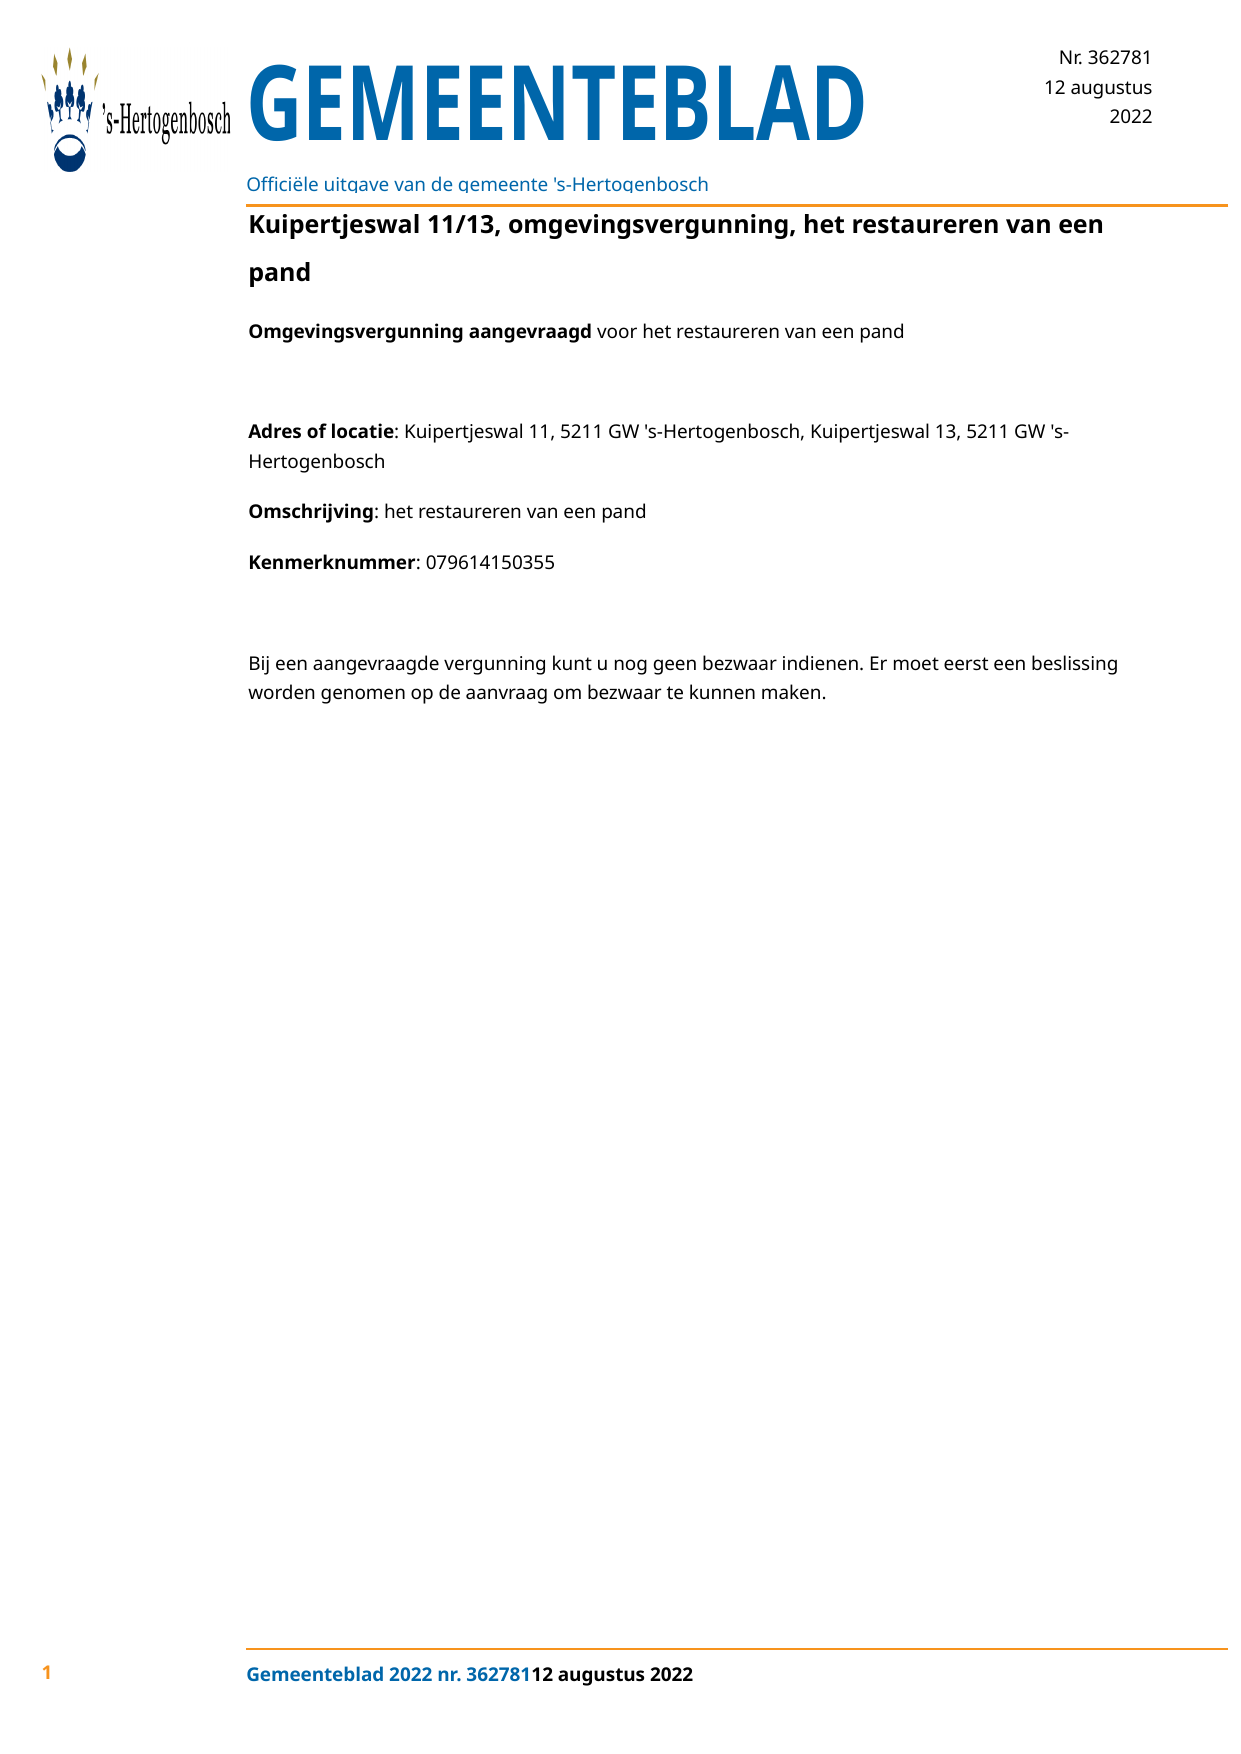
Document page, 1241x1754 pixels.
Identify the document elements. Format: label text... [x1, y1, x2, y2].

text Kenmerknummer: 079614150355 [248, 549, 1152, 575]
text Omgevingsvergunning aangevraagd voor het restaureren van een pand [248, 318, 1152, 344]
text Omschrijving: het restaureren van een pand [248, 499, 1152, 524]
text Kuipertjeswal 11/13, omgevingsvergunning, het restaureren van een pand [248, 207, 1152, 288]
text Bij een aangevraagde vergunning kunt u nog geen bezwaar indienen. Er moet eerst een beslissing worden genomen op de aanvraag om bezwaar te kunnen maken. [248, 650, 1152, 705]
text Adres of locatie: Kuipertjeswal 11, 5211 GW 's-Hertogenbosch, Kuipertjeswal 13, 5211 GW 's-Hertogenbosch [248, 419, 1152, 474]
picture [41, 47, 231, 172]
